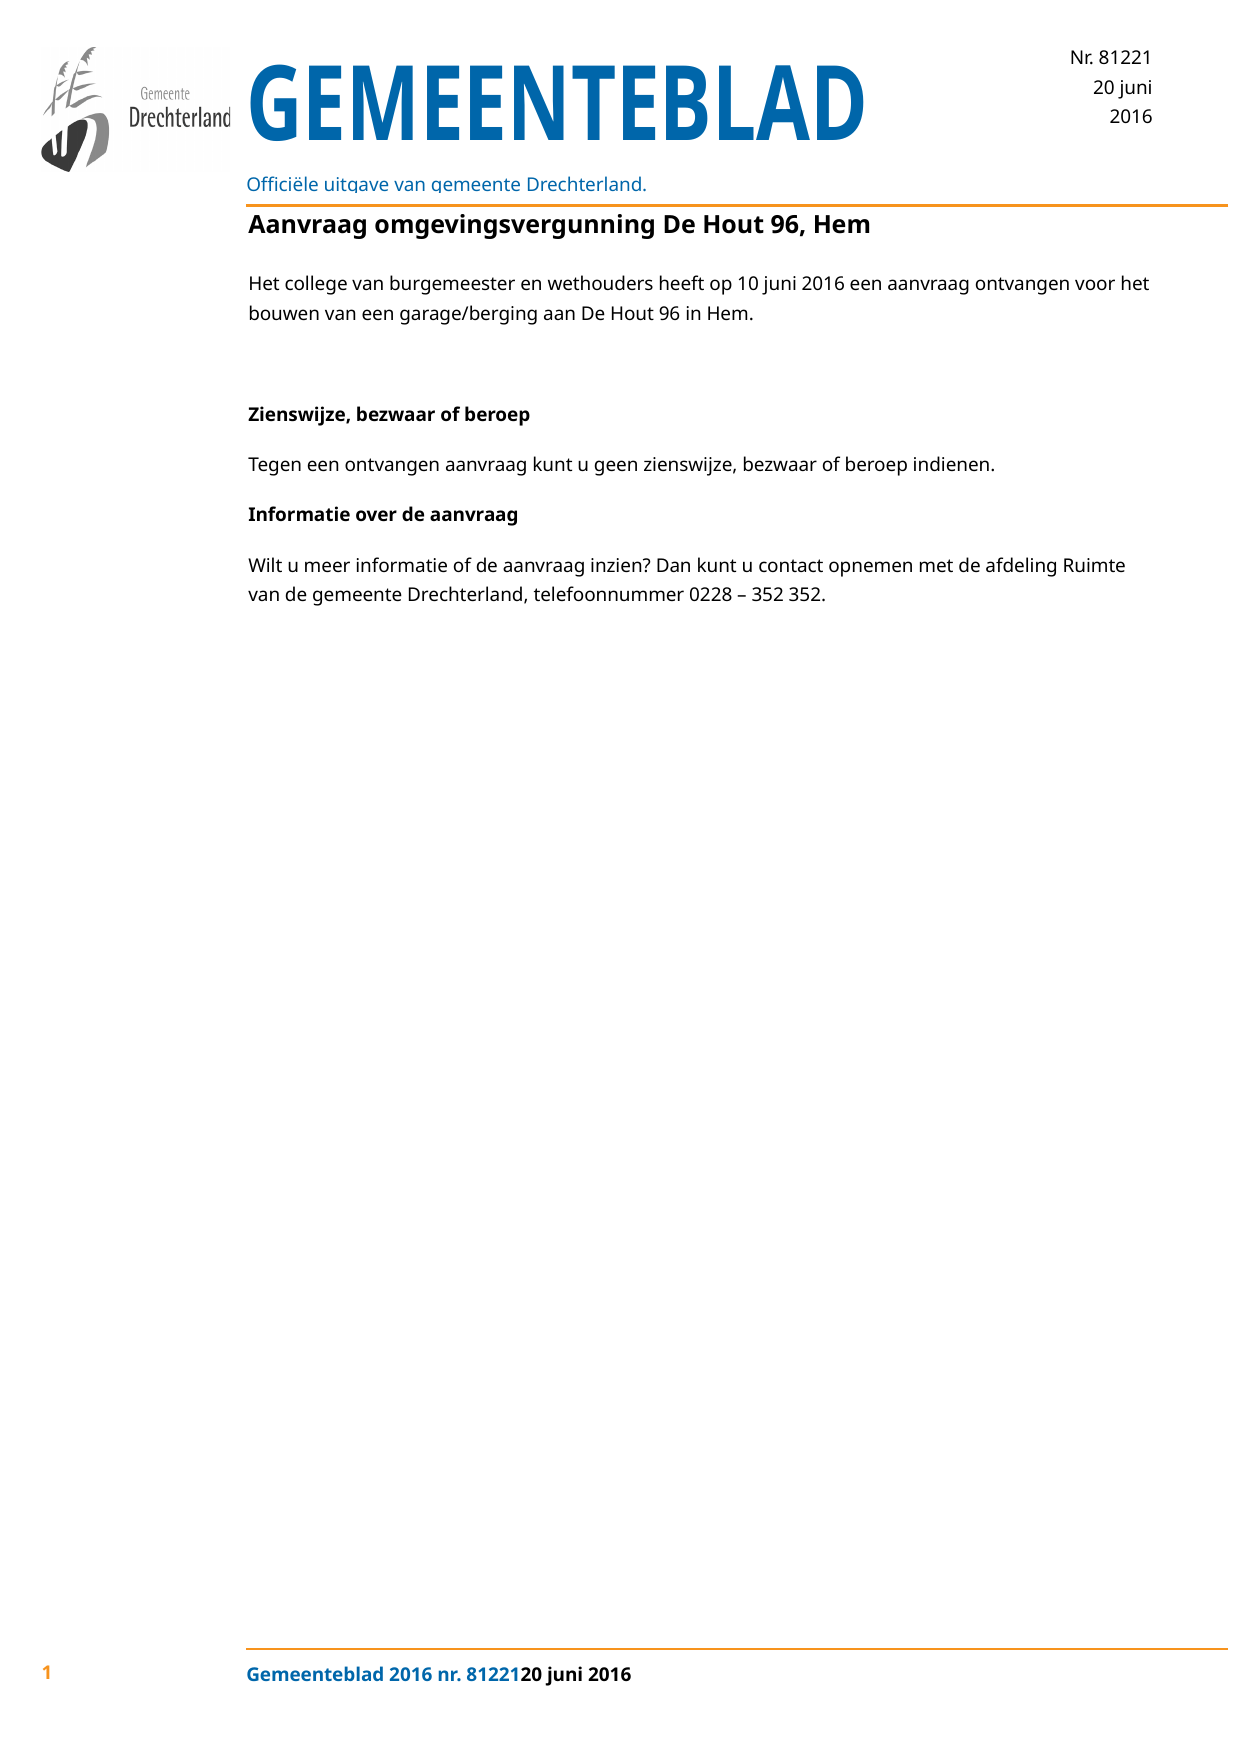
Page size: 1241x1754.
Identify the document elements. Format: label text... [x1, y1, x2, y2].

text Tegen een ontvangen aanvraag kunt u geen zienswijze, bezwaar of beroep indienen. [248, 451, 1152, 477]
text Wilt u meer informatie of de aanvraag inzien? Dan kunt u contact opnemen met de afdeling Ruimte van de gemeente Drechterland, telefoonnummer 0228 – 352 352. [248, 552, 1152, 607]
text Het college van burgemeester en wethouders heeft op 10 juni 2016 een aanvraag ontvangen voor het bouwen van een garage/berging aan De Hout 96 in Hem. [248, 270, 1152, 326]
text Zienswijze, bezwaar of beroep [248, 401, 1152, 426]
text Informatie over de aanvraag [248, 502, 1152, 527]
picture [41, 47, 231, 172]
text Aanvraag omgevingsvergunning De Hout 96, Hem [248, 207, 1152, 241]
